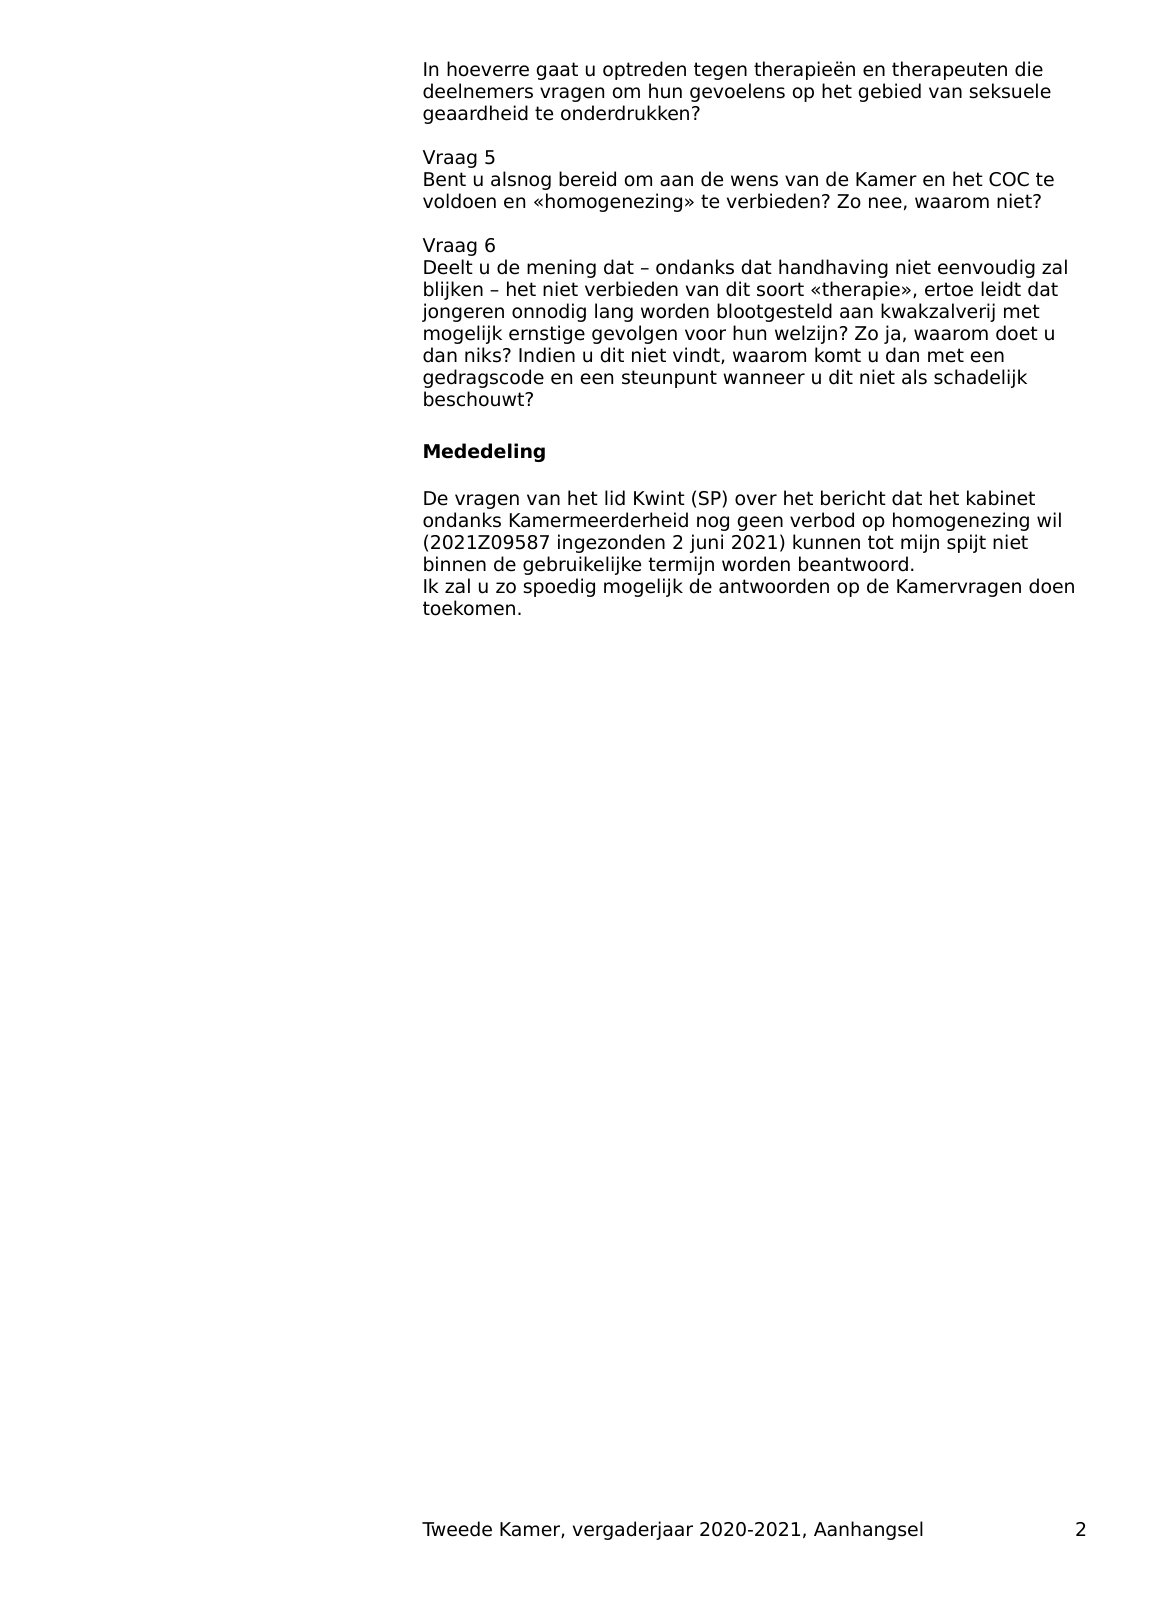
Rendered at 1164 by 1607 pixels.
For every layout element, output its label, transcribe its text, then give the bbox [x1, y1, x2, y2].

subtitle Mededeling [422, 441, 1087, 463]
text Vraag 6 [422, 235, 1087, 257]
text Deelt u de mening dat – ondanks dat handhaving niet eenvoudig zal blijken – het niet verbieden van dit soort «therapie», ertoe leidt dat jongeren onnodig lang worden blootgesteld aan kwakzalverij met mogelijk ernstige gevolgen voor hun welzijn? Zo ja, waarom doet u dan niks? Indien u dit niet vindt, waarom komt u dan met een gedragscode en een steunpunt wanneer u dit niet als schadelijk beschouwt? [422, 257, 1087, 411]
text Vraag 5 [422, 147, 1087, 169]
text Ik zal u zo spoedig mogelijk de antwoorden op de Kamervragen doen toekomen. [422, 576, 1087, 620]
text De vragen van het lid Kwint (SP) over het bericht dat het kabinet ondanks Kamermeerderheid nog geen verbod op homogenezing wil (2021Z09587 ingezonden 2 juni 2021) kunnen tot mijn spijt niet binnen de gebruikelijke termijn worden beantwoord. [422, 488, 1087, 576]
text In hoeverre gaat u optreden tegen therapieën en therapeuten die deelnemers vragen om hun gevoelens op het gebied van seksuele geaardheid te onderdrukken? [422, 59, 1087, 125]
text Bent u alsnog bereid om aan de wens van de Kamer en het COC te voldoen en «homogenezing» te verbieden? Zo nee, waarom niet? [422, 169, 1087, 213]
